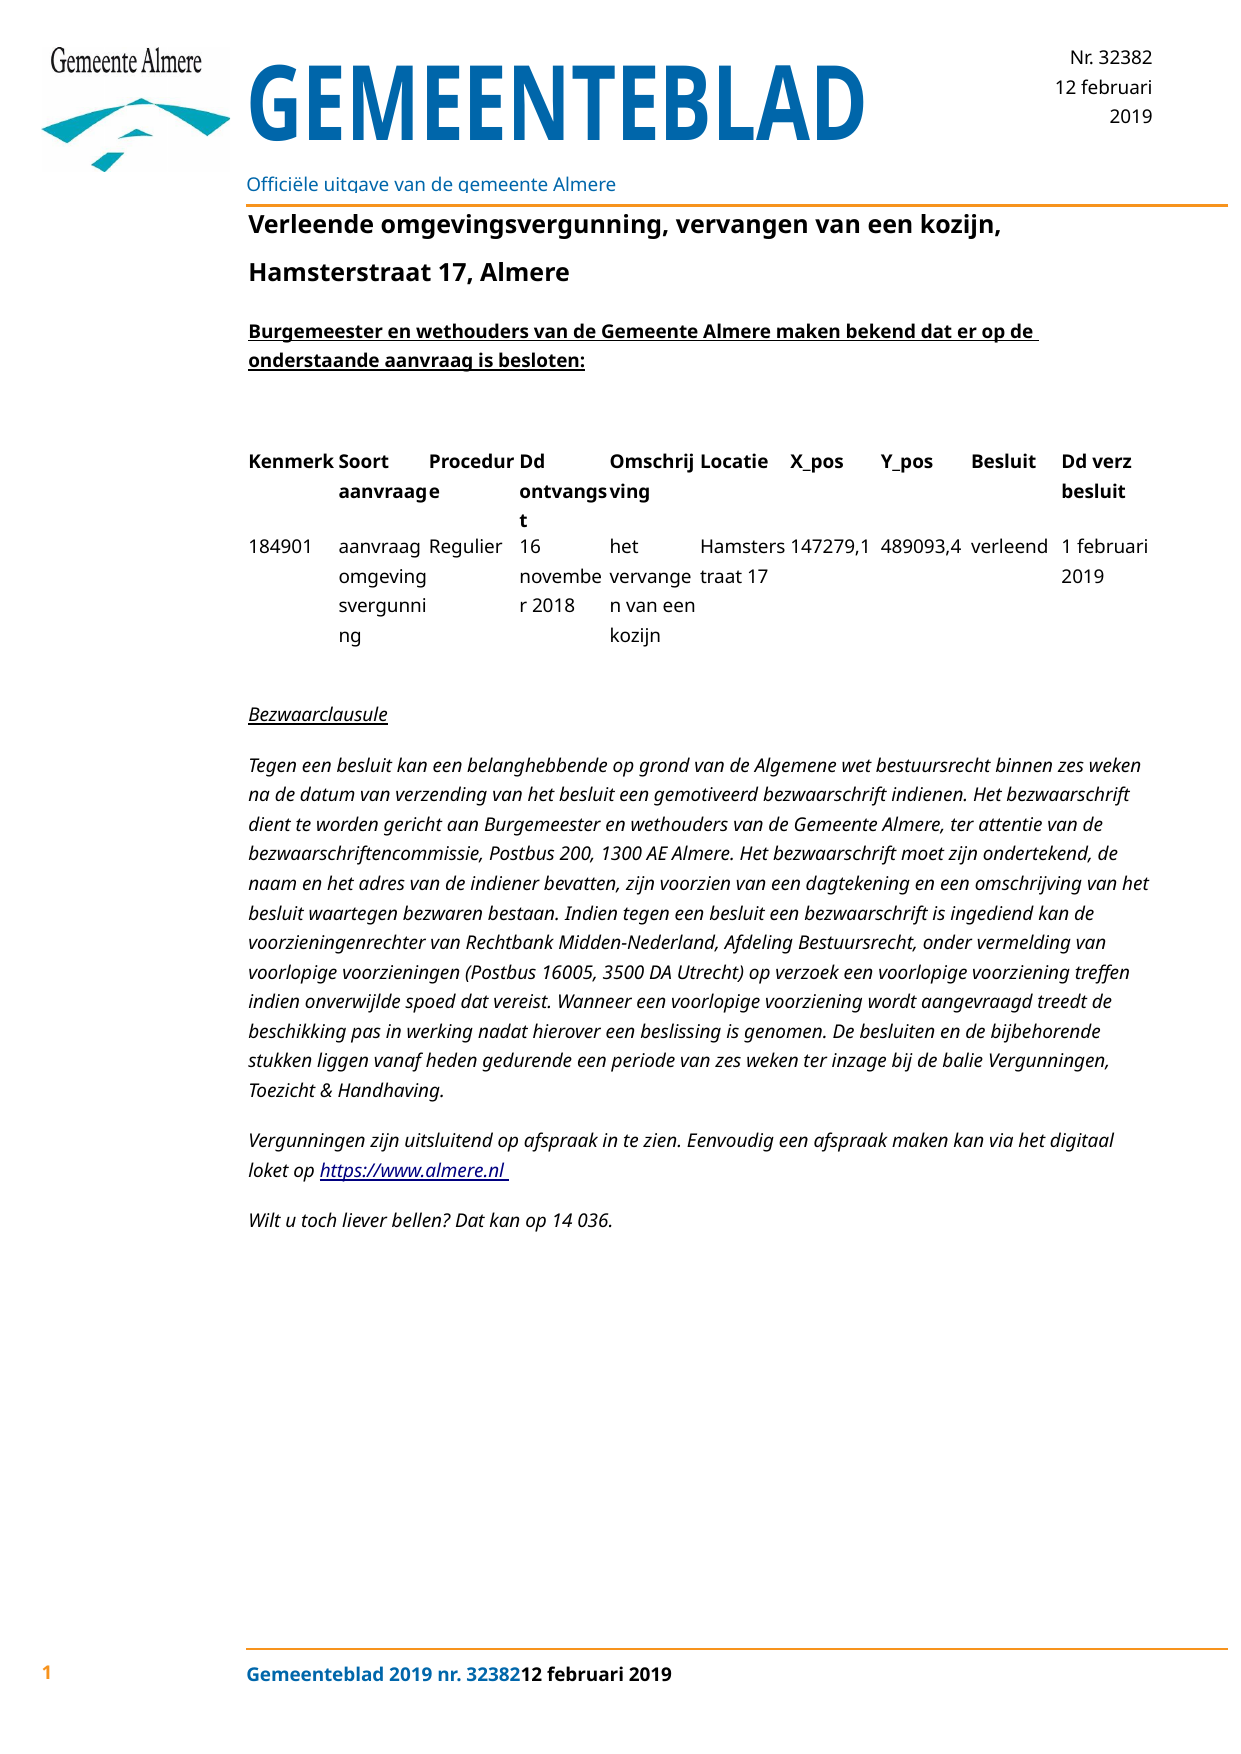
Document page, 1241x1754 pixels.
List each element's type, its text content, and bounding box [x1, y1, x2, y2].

table_header Soort aanvraag [338, 449, 429, 533]
text Tegen een besluit kan een belanghebbende op grond van de Algemene wet bestuursrecht binnen zes weken na de datum van verzending van het besluit een gemotiveerd bezwaarschrift indienen. Het bezwaarschrift dient te worden gericht aan Burgemeester en wethouders van de Gemeente Almere, ter attentie van de bezwaarschriftencommissie, Postbus 200, 1300 AE Almere. Het bezwaarschrift moet zijn ondertekend, de naam en het adres van de indiener bevatten, zijn voorzien van een dagtekening en een omschrijving van het besluit waartegen bezwaren bestaan. Indien tegen een besluit een bezwaarschrift is ingediend kan de voorzieningenrechter van Rechtbank Midden-Nederland, Afdeling Bestuursrecht, onder vermelding van voorlopige voorzieningen (Postbus 16005, 3500 DA Utrecht) op verzoek een voorlopige voorziening treffen indien onverwijlde spoed dat vereist. Wanneer een voorlopige voorziening wordt aangevraagd treedt de beschikking pas in werking nadat hierover een beslissing is genomen. De besluiten en de bijbehorende stukken liggen vanaf heden gedurende een periode van zes weken ter inzage bij de balie Vergunningen, Toezicht & Handhaving. [248, 752, 1152, 1103]
table_cell het vervangen van een kozijn [609, 533, 700, 648]
text Vergunningen zijn uitsluitend op afspraak in te zien. Eenvoudig een afspraak maken kan via het digitaal loket op https://www.almere.nl [248, 1128, 1152, 1183]
table_header Dd verz besluit [1061, 449, 1152, 533]
text Burgemeester en wethouders van de Gemeente Almere maken bekend dat er op de onderstaande aanvraag is besloten: [248, 318, 1152, 373]
text Verleende omgevingsvergunning, vervangen van een kozijn, Hamsterstraat 17, Almere [248, 207, 1152, 288]
table_header Kenmerk [248, 449, 338, 533]
table_cell 147279,1 [790, 533, 881, 648]
table_cell verleend [971, 533, 1061, 648]
table_cell 184901 [248, 533, 338, 648]
text Bezwaarclausule [248, 701, 1152, 727]
table_header Omschrijving [609, 449, 700, 533]
table_cell 1 februari 2019 [1061, 533, 1152, 648]
table_header Dd ontvangst [519, 449, 609, 533]
table_header Besluit [971, 449, 1061, 533]
table_cell Regulier [429, 533, 519, 648]
table_header Y_pos [881, 449, 971, 533]
picture [41, 47, 231, 172]
table_cell aanvraag omgevingsvergunning [338, 533, 429, 648]
table_header X_pos [790, 449, 881, 533]
table_header Procedure [429, 449, 519, 533]
text Wilt u toch liever bellen? Dat kan op 14 036. [248, 1208, 1152, 1233]
table_header Locatie [700, 449, 790, 533]
table_cell 16 november 2018 [519, 533, 609, 648]
table_cell Hamsterstraat 17 [700, 533, 790, 648]
table_cell 489093,4 [881, 533, 971, 648]
